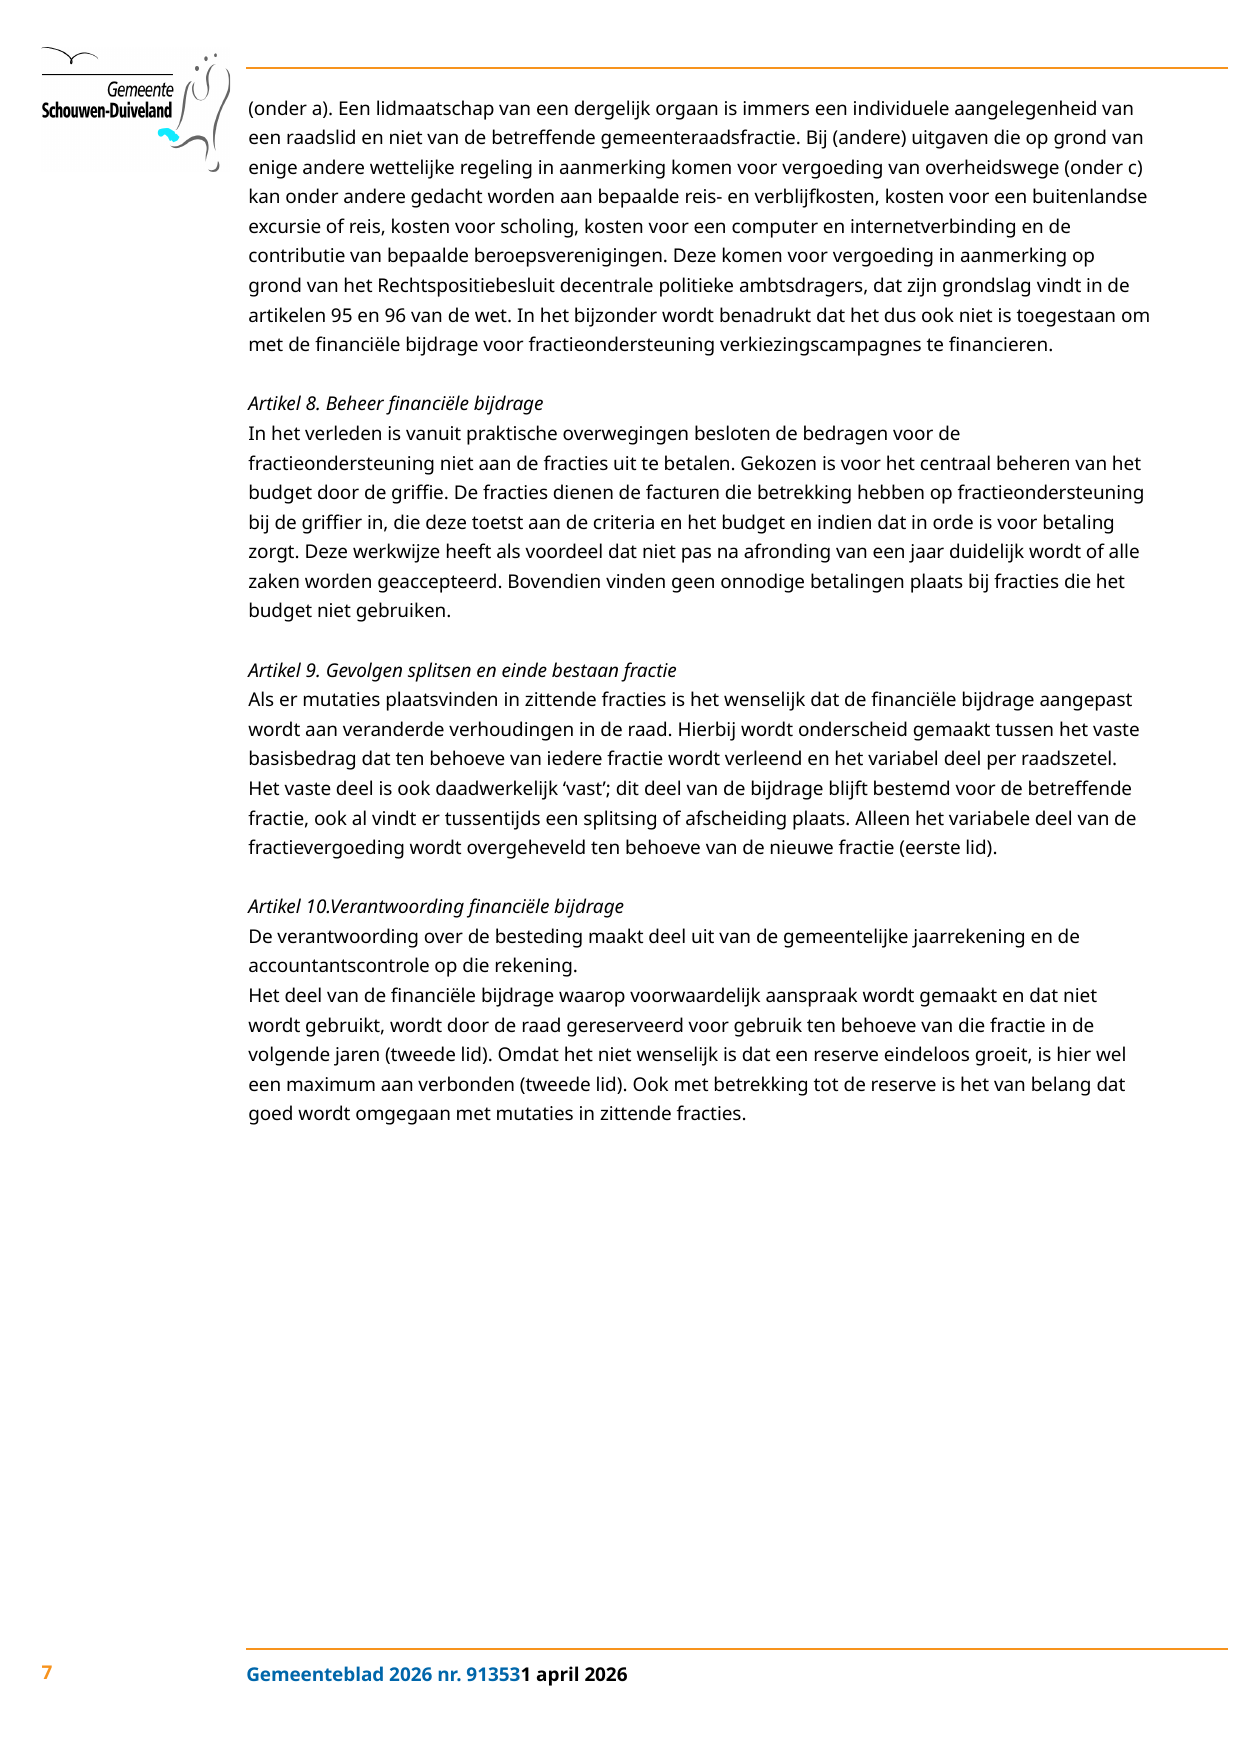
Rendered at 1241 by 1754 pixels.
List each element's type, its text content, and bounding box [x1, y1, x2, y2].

text (onder a). Een lidmaatschap van een dergelijk orgaan is immers een individuele aangelegenheid van een raadslid en niet van de betreffende gemeenteraadsfractie. Bij (andere) uitgaven die op grond van enige andere wettelijke regeling in aanmerking komen voor vergoeding van overheidswege (onder c) kan onder andere gedacht worden aan bepaalde reis- en verblijfkosten, kosten voor een buitenlandse excursie of reis, kosten voor scholing, kosten voor een computer en internetverbinding en de contributie van bepaalde beroepsverenigingen. Deze komen voor vergoeding in aanmerking op grond van het Rechtspositiebesluit decentrale politieke ambtsdragers, dat zijn grondslag vindt in de artikelen 95 en 96 van de wet. In het bijzonder wordt benadrukt dat het dus ook niet is toegestaan om met de financiële bijdrage voor fractieondersteuning verkiezingscampagnes te financieren. [248, 95, 1152, 357]
text Artikel 9. Gevolgen splitsen en einde bestaan fractie [248, 657, 1152, 683]
text Artikel 8. Beheer financiële bijdrage [248, 391, 1152, 416]
text In het verleden is vanuit praktische overwegingen besloten de bedragen voor de fractieondersteuning niet aan de fracties uit te betalen. Gekozen is voor het centraal beheren van het budget door de griffie. De fracties dienen de facturen die betrekking hebben op fractieondersteuning bij de griffier in, die deze toetst aan de criteria en het budget en indien dat in orde is voor betaling zorgt. Deze werkwijze heeft als voordeel dat niet pas na afronding van een jaar duidelijk wordt of alle zaken worden geaccepteerd. Bovendien vinden geen onnodige betalingen plaats bij fracties die het budget niet gebruiken. [248, 420, 1152, 623]
text Als er mutaties plaatsvinden in zittende fracties is het wenselijk dat de financiële bijdrage aangepast wordt aan veranderde verhoudingen in de raad. Hierbij wordt onderscheid gemaakt tussen het vaste basisbedrag dat ten behoeve van iedere fractie wordt verleend en het variabel deel per raadszetel. Het vaste deel is ook daadwerkelijk ‘vast’; dit deel van de bijdrage blijft bestemd voor de betreffende fractie, ook al vindt er tussentijds een splitsing of afscheiding plaats. Alleen het variabele deel van de fractievergoeding wordt overgeheveld ten behoeve van de nieuwe fractie (eerste lid). [248, 686, 1152, 860]
picture [41, 47, 231, 172]
text De verantwoording over de besteding maakt deel uit van de gemeentelijke jaarrekening en de accountantscontrole op die rekening. [248, 923, 1152, 978]
text Artikel 10.Verantwoording financiële bijdrage [248, 893, 1152, 919]
text Het deel van de financiële bijdrage waarop voorwaardelijk aanspraak wordt gemaakt en dat niet wordt gebruikt, wordt door de raad gereserveerd voor gebruik ten behoeve van die fractie in de volgende jaren (tweede lid). Omdat het niet wenselijk is dat een reserve eindeloos groeit, is hier wel een maximum aan verbonden (tweede lid). Ook met betrekking tot de reserve is het van belang dat goed wordt omgegaan met mutaties in zittende fracties. [248, 982, 1152, 1126]
